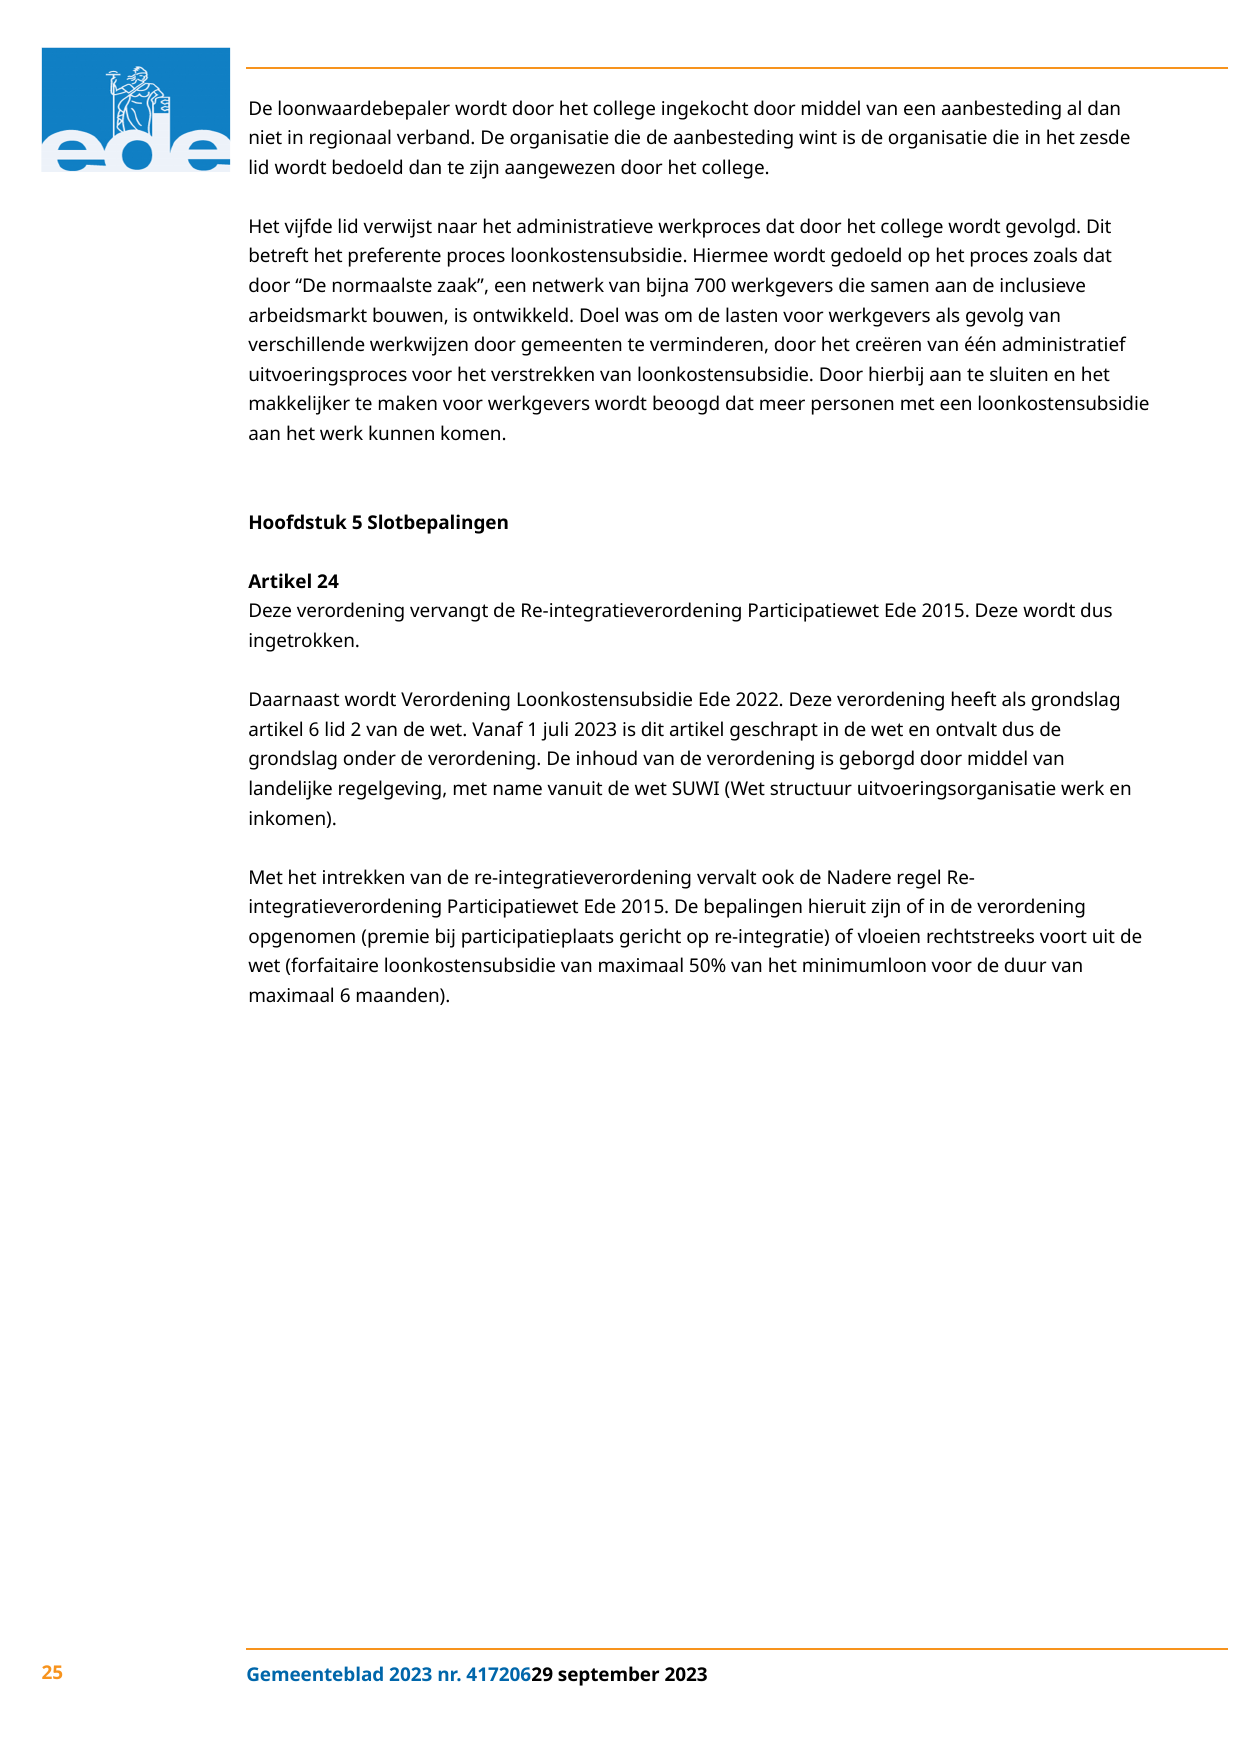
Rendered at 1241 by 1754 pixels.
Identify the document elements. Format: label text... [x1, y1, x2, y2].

text De loonwaardebepaler wordt door het college ingekocht door middel van een aanbesteding al dan niet in regionaal verband. De organisatie die de aanbesteding wint is de organisatie die in het zesde lid wordt bedoeld dan te zijn aangewezen door het college. [248, 95, 1152, 180]
text Met het intrekken van de re-integratieverordening vervalt ook de Nadere regel Re-integratieverordening Participatiewet Ede 2015. De bepalingen hieruit zijn of in de verordening opgenomen (premie bij participatieplaats gericht op re-integratie) of vloeien rechtstreeks voort uit de wet (forfaitaire loonkostensubsidie van maximaal 50% van het minimumloon voor de duur van maximaal 6 maanden). [248, 864, 1152, 1008]
picture [41, 47, 231, 172]
text Deze verordening vervangt de Re-integratieverordening Participatiewet Ede 2015. Deze wordt dus ingetrokken. [248, 598, 1152, 653]
text Het vijfde lid verwijst naar het administratieve werkproces dat door het college wordt gevolgd. Dit betreft het preferente proces loonkostensubsidie. Hiermee wordt gedoeld op het proces zoals dat door “De normaalste zaak”, een netwerk van bijna 700 werkgevers die samen aan de inclusieve arbeidsmarkt bouwen, is ontwikkeld. Doel was om de lasten voor werkgevers als gevolg van verschillende werkwijzen door gemeenten te verminderen, door het creëren van één administratief uitvoeringsproces voor het verstrekken van loonkostensubsidie. Door hierbij aan te sluiten en het makkelijker te maken voor werkgevers wordt beoogd dat meer personen met een loonkostensubsidie aan het werk kunnen komen. [248, 213, 1152, 446]
text Hoofdstuk 5 Slotbepalingen [248, 509, 1152, 535]
text Artikel 24 [248, 568, 1152, 594]
text Daarnaast wordt Verordening Loonkostensubsidie Ede 2022. Deze verordening heeft als grondslag artikel 6 lid 2 van de wet. Vanaf 1 juli 2023 is dit artikel geschrapt in de wet en ontvalt dus de grondslag onder de verordening. De inhoud van de verordening is geborgd door middel van landelijke regelgeving, met name vanuit de wet SUWI (Wet structuur uitvoeringsorganisatie werk en inkomen). [248, 686, 1152, 831]
